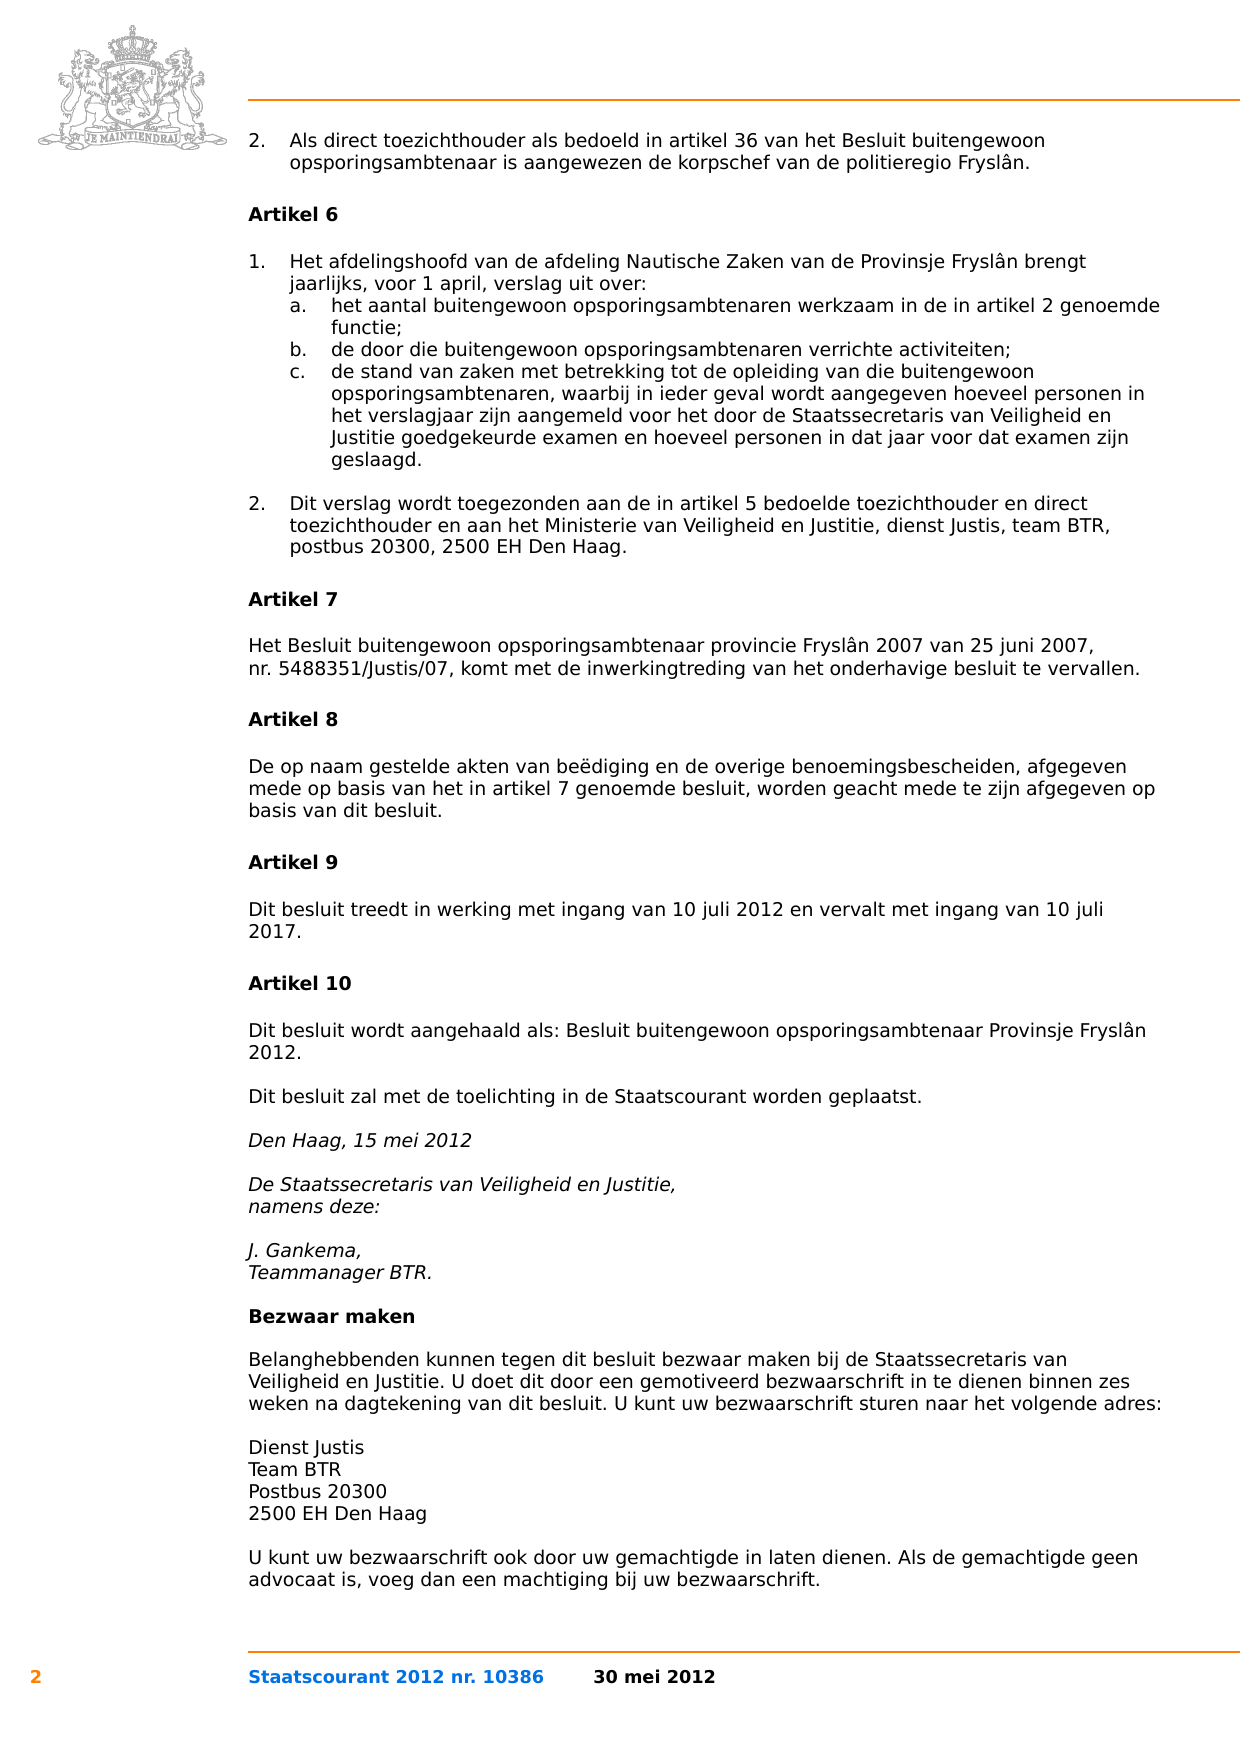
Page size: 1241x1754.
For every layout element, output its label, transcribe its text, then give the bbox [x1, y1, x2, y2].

subtitle Artikel 7 [248, 588, 1163, 610]
subtitle Artikel 10 [248, 973, 1163, 995]
text a. het aantal buitengewoon opsporingsambtenaren werkzaam in de in artikel 2 genoemde functie; [289, 295, 1163, 339]
text 2. Als direct toezichthouder als bedoeld in artikel 36 van het Besluit buitengewoon opsporingsambtenaar is aangewezen de korpschef van de politieregio Fryslân. [248, 130, 1163, 174]
text Het Besluit buitengewoon opsporingsambtenaar provincie Fryslân 2007 van 25 juni 2007, nr. 5488351/Justis/07, komt met de inwerkingtreding van het onderhavige besluit te vervallen. [248, 635, 1163, 679]
text Den Haag, 15 mei 2012 [248, 1130, 1163, 1152]
text U kunt uw bezwaarschrift ook door uw gemachtigde in laten dienen. Als de gemachtigde geen advocaat is, voeg dan een machtiging bij uw bezwaarschrift. [248, 1547, 1163, 1591]
text 2. Dit verslag wordt toegezonden aan de in artikel 5 bedoelde toezichthouder en direct toezichthouder en aan het Ministerie van Veiligheid en Justitie, dienst Justis, team BTR, postbus 20300, 2500 EH Den Haag. [248, 492, 1163, 558]
text Dit besluit treedt in werking met ingang van 10 juli 2012 en vervalt met ingang van 10 juli 2017. [248, 899, 1163, 943]
text 2500 EH Den Haag [248, 1503, 1163, 1525]
text Dit besluit zal met de toelichting in de Staatscourant worden geplaatst. [248, 1086, 1163, 1108]
subtitle Artikel 9 [248, 852, 1163, 874]
subtitle Artikel 6 [248, 204, 1163, 226]
text Belanghebbenden kunnen tegen dit besluit bezwaar maken bij de Staatssecretaris van Veiligheid en Justitie. U doet dit door een gemotiveerd bezwaarschrift in te dienen binnen zes weken na dagtekening van dit besluit. U kunt uw bezwaarschrift sturen naar het volgende adres: [248, 1349, 1163, 1415]
text Dienst Justis [248, 1437, 1163, 1459]
subtitle Artikel 8 [248, 709, 1163, 731]
text Postbus 20300 [248, 1481, 1163, 1503]
text De op naam gestelde akten van beëdiging en de overige benoemingsbescheiden, afgegeven mede op basis van het in artikel 7 genoemde besluit, worden geacht mede te zijn afgegeven op basis van dit besluit. [248, 756, 1163, 822]
text Dit besluit wordt aangehaald als: Besluit buitengewoon opsporingsambtenaar Provinsje Fryslân 2012. [248, 1020, 1163, 1064]
text c. de stand van zaken met betrekking tot de opleiding van die buitengewoon opsporingsambtenaren, waarbij in ieder geval wordt aangegeven hoeveel personen in het verslagjaar zijn aangemeld voor het door de Staatssecretaris van Veiligheid en Justitie goedgekeurde examen en hoeveel personen in dat jaar voor dat examen zijn geslaagd. [289, 361, 1163, 471]
text b. de door die buitengewoon opsporingsambtenaren verrichte activiteiten; [289, 339, 1163, 361]
text 1. Het afdelingshoofd van de afdeling Nautische Zaken van de Provinsje Fryslân brengt jaarlijks, voor 1 april, verslag uit over: [248, 251, 1163, 295]
text De Staatssecretaris van Veiligheid en Justitie, namens deze: J. Gankema, Teammanager BTR. [248, 1174, 1163, 1284]
text Team BTR [248, 1459, 1163, 1481]
text Bezwaar maken [248, 1306, 1163, 1327]
picture [38, 25, 227, 150]
